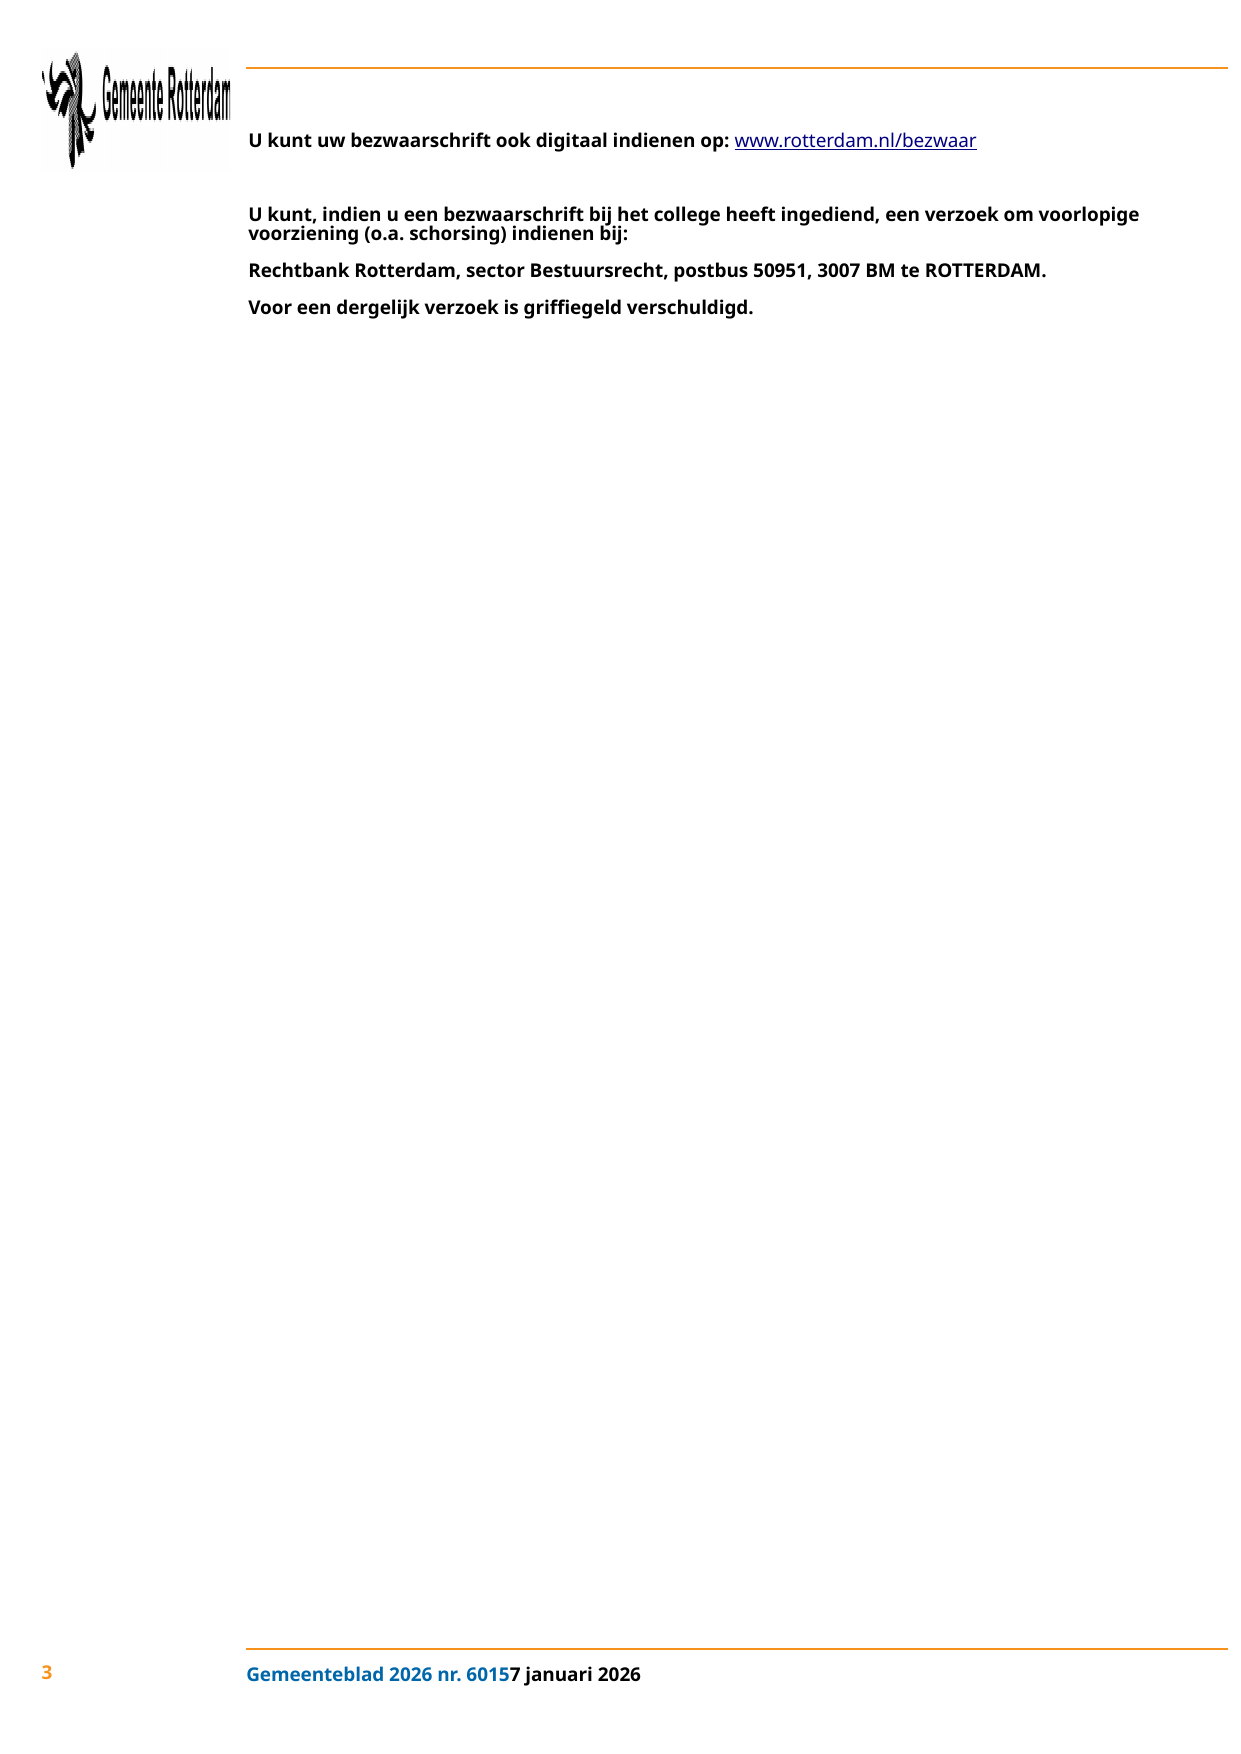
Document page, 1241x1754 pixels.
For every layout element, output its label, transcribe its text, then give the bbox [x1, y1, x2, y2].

text Rechtbank Rotterdam, sector Bestuursrecht, postbus 50951, 3007 BM te ROTTERDAM. [248, 262, 1152, 281]
text U kunt uw bezwaarschrift ook digitaal indienen op: www.rotterdam.nl/bezwaar [248, 132, 1152, 151]
text U kunt, indien u een bezwaarschrift bij het college heeft ingediend, een verzoek om voorlopige voorziening (o.a. schorsing) indienen bij: [248, 206, 1152, 244]
picture [41, 47, 231, 172]
text Voor een dergelijk verzoek is griffiegeld verschuldigd. [248, 299, 1152, 318]
